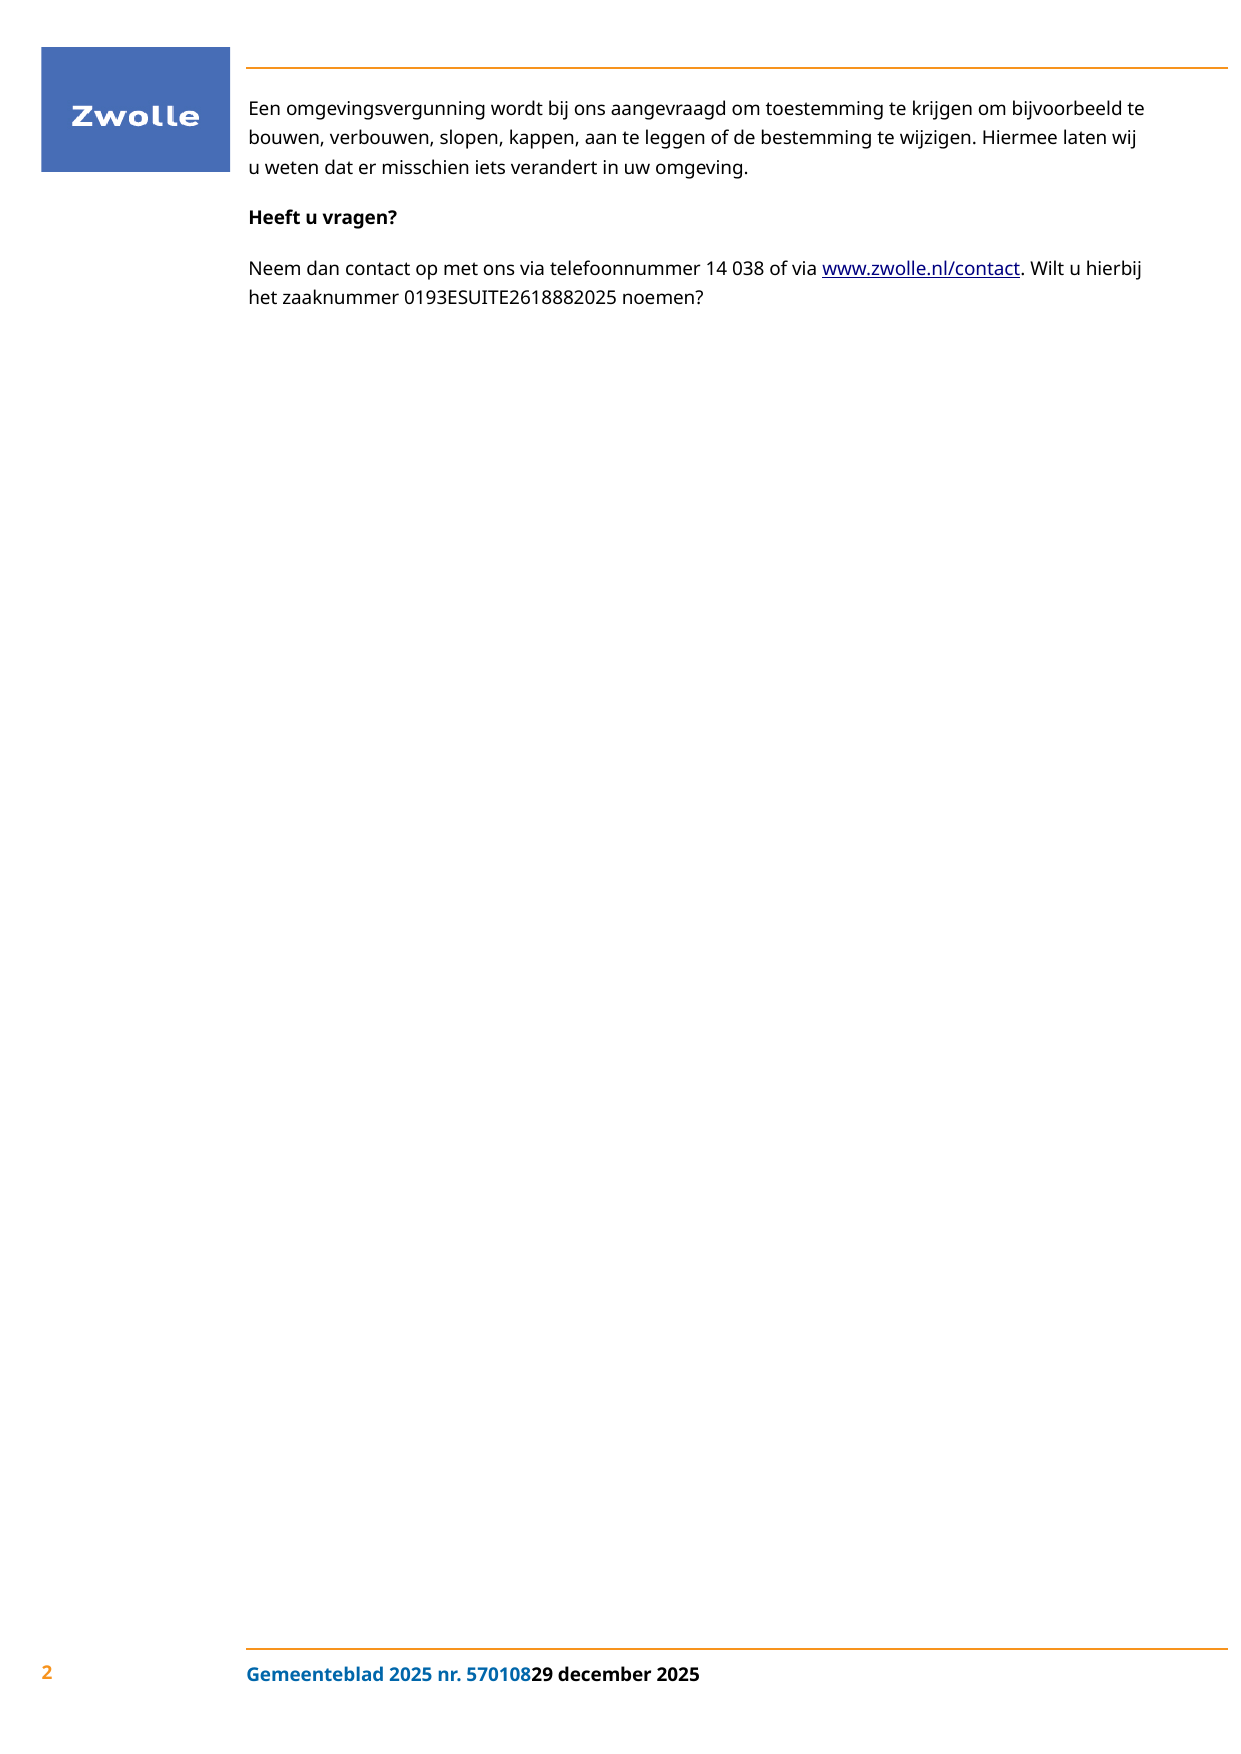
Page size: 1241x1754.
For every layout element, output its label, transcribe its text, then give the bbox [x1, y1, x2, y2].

text Neem dan contact op met ons via telefoonnummer 14 038 of via www.zwolle.nl/contact. Wilt u hierbij het zaaknummer 0193ESUITE2618882025 noemen? [248, 255, 1152, 310]
text Een omgevingsvergunning wordt bij ons aangevraagd om toestemming te krijgen om bijvoorbeeld te bouwen, verbouwen, slopen, kappen, aan te leggen of de bestemming te wijzigen. Hiermee laten wij u weten dat er misschien iets verandert in uw omgeving. [248, 95, 1152, 180]
picture [41, 47, 231, 172]
text Heeft u vragen? [248, 204, 1152, 230]
